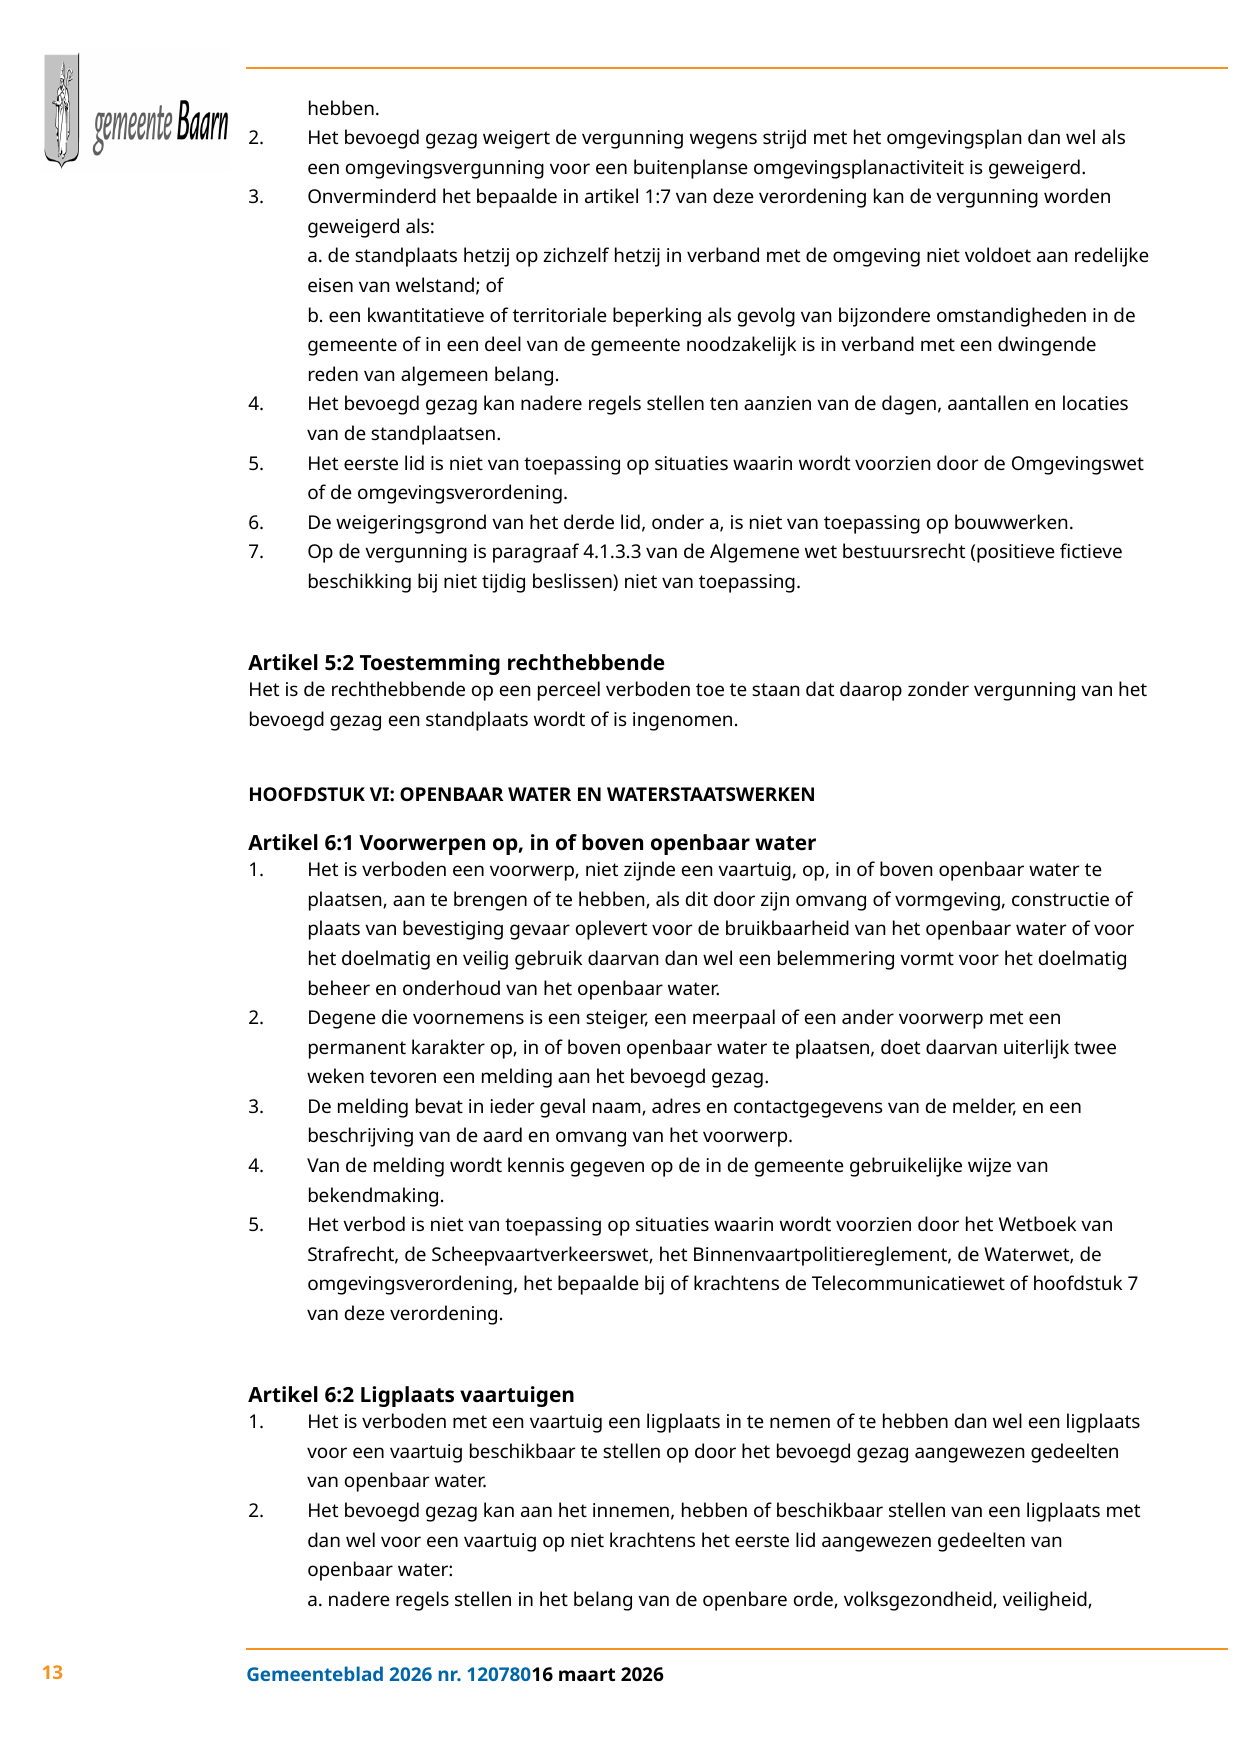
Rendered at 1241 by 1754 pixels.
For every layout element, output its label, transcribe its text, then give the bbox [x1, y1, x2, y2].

list Het verbod is niet van toepassing op situaties waarin wordt voorzien door het Wetboek van Strafrecht, de Scheepvaartverkeerswet, het Binnenvaartpolitiereglement, de Waterwet, de omgevingsverordening, het bepaalde bij of krachtens de Telecommunicatiewet of hoofdstuk 7 van deze verordening. [248, 1211, 1152, 1326]
list Het is verboden met een vaartuig een ligplaats in te nemen of te hebben dan wel een ligplaats voor een vaartuig beschikbaar te stellen op door het bevoegd gezag aangewezen gedeelten van openbaar water. [248, 1408, 1152, 1493]
list hebben. [248, 95, 1152, 121]
list Van de melding wordt kennis gegeven op de in de gemeente gebruikelijke wijze van bekendmaking. [248, 1152, 1152, 1207]
list Het is verboden een voorwerp, niet zijnde een vaartuig, op, in of boven openbaar water te plaatsen, aan te brengen of te hebben, als dit door zijn omvang of vormgeving, constructie of plaats van bevestiging gevaar oplevert voor de bruikbaarheid van het openbaar water of voor het doelmatig en veilig gebruik daarvan dan wel een belemmering vormt voor het doelmatig beheer en onderhoud van het openbaar water. [248, 856, 1152, 1000]
text Artikel 6:2 Ligplaats vaartuigen [248, 1380, 1152, 1408]
list Op de vergunning is paragraaf 4.1.3.3 van de Algemene wet bestuursrecht (positieve fictieve beschikking bij niet tijdig beslissen) niet van toepassing. [248, 538, 1152, 594]
list Het bevoegd gezag kan nadere regels stellen ten aanzien van de dagen, aantallen en locaties van de standplaatsen. [248, 391, 1152, 446]
list Onverminderd het bepaalde in artikel 1:7 van deze verordening kan de vergunning worden geweigerd als: [248, 183, 1152, 239]
picture [41, 47, 231, 172]
text Het is de rechthebbende op een perceel verboden toe te staan dat daarop zonder vergunning van het bevoegd gezag een standplaats wordt of is ingenomen. [248, 677, 1152, 732]
text HOOFDSTUK VI: OPENBAAR WATER EN WATERSTAATSWERKEN [248, 781, 1152, 807]
text Artikel 6:1 Voorwerpen op, in of boven openbaar water [248, 828, 1152, 856]
list De weigeringsgrond van het derde lid, onder a, is niet van toepassing op bouwwerken. [248, 509, 1152, 535]
list De melding bevat in ieder geval naam, adres en contactgegevens van de melder, en een beschrijving van de aard en omvang van het voorwerp. [248, 1093, 1152, 1148]
list a. de standplaats hetzij op zichzelf hetzij in verband met de omgeving niet voldoet aan redelijke eisen van welstand; of [248, 243, 1152, 298]
list a. nadere regels stellen in het belang van de openbare orde, volksgezondheid, veiligheid, [248, 1586, 1152, 1612]
list Het bevoegd gezag weigert de vergunning wegens strijd met het omgevingsplan dan wel als een omgevingsvergunning voor een buitenplanse omgevingsplanactiviteit is geweigerd. [248, 124, 1152, 180]
list Het bevoegd gezag kan aan het innemen, hebben of beschikbaar stellen van een ligplaats met dan wel voor een vaartuig op niet krachtens het eerste lid aangewezen gedeelten van openbaar water: [248, 1497, 1152, 1582]
list Degene die voornemens is een steiger, een meerpaal of een ander voorwerp met een permanent karakter op, in of boven openbaar water te plaatsen, doet daarvan uiterlijk twee weken tevoren een melding aan het bevoegd gezag. [248, 1004, 1152, 1089]
text Artikel 5:2 Toestemming rechthebbende [248, 648, 1152, 677]
list Het eerste lid is niet van toepassing op situaties waarin wordt voorzien door de Omgevingswet of de omgevingsverordening. [248, 450, 1152, 505]
list b. een kwantitatieve of territoriale beperking als gevolg van bijzondere omstandigheden in de gemeente of in een deel van de gemeente noodzakelijk is in verband met een dwingende reden van algemeen belang. [248, 302, 1152, 387]
